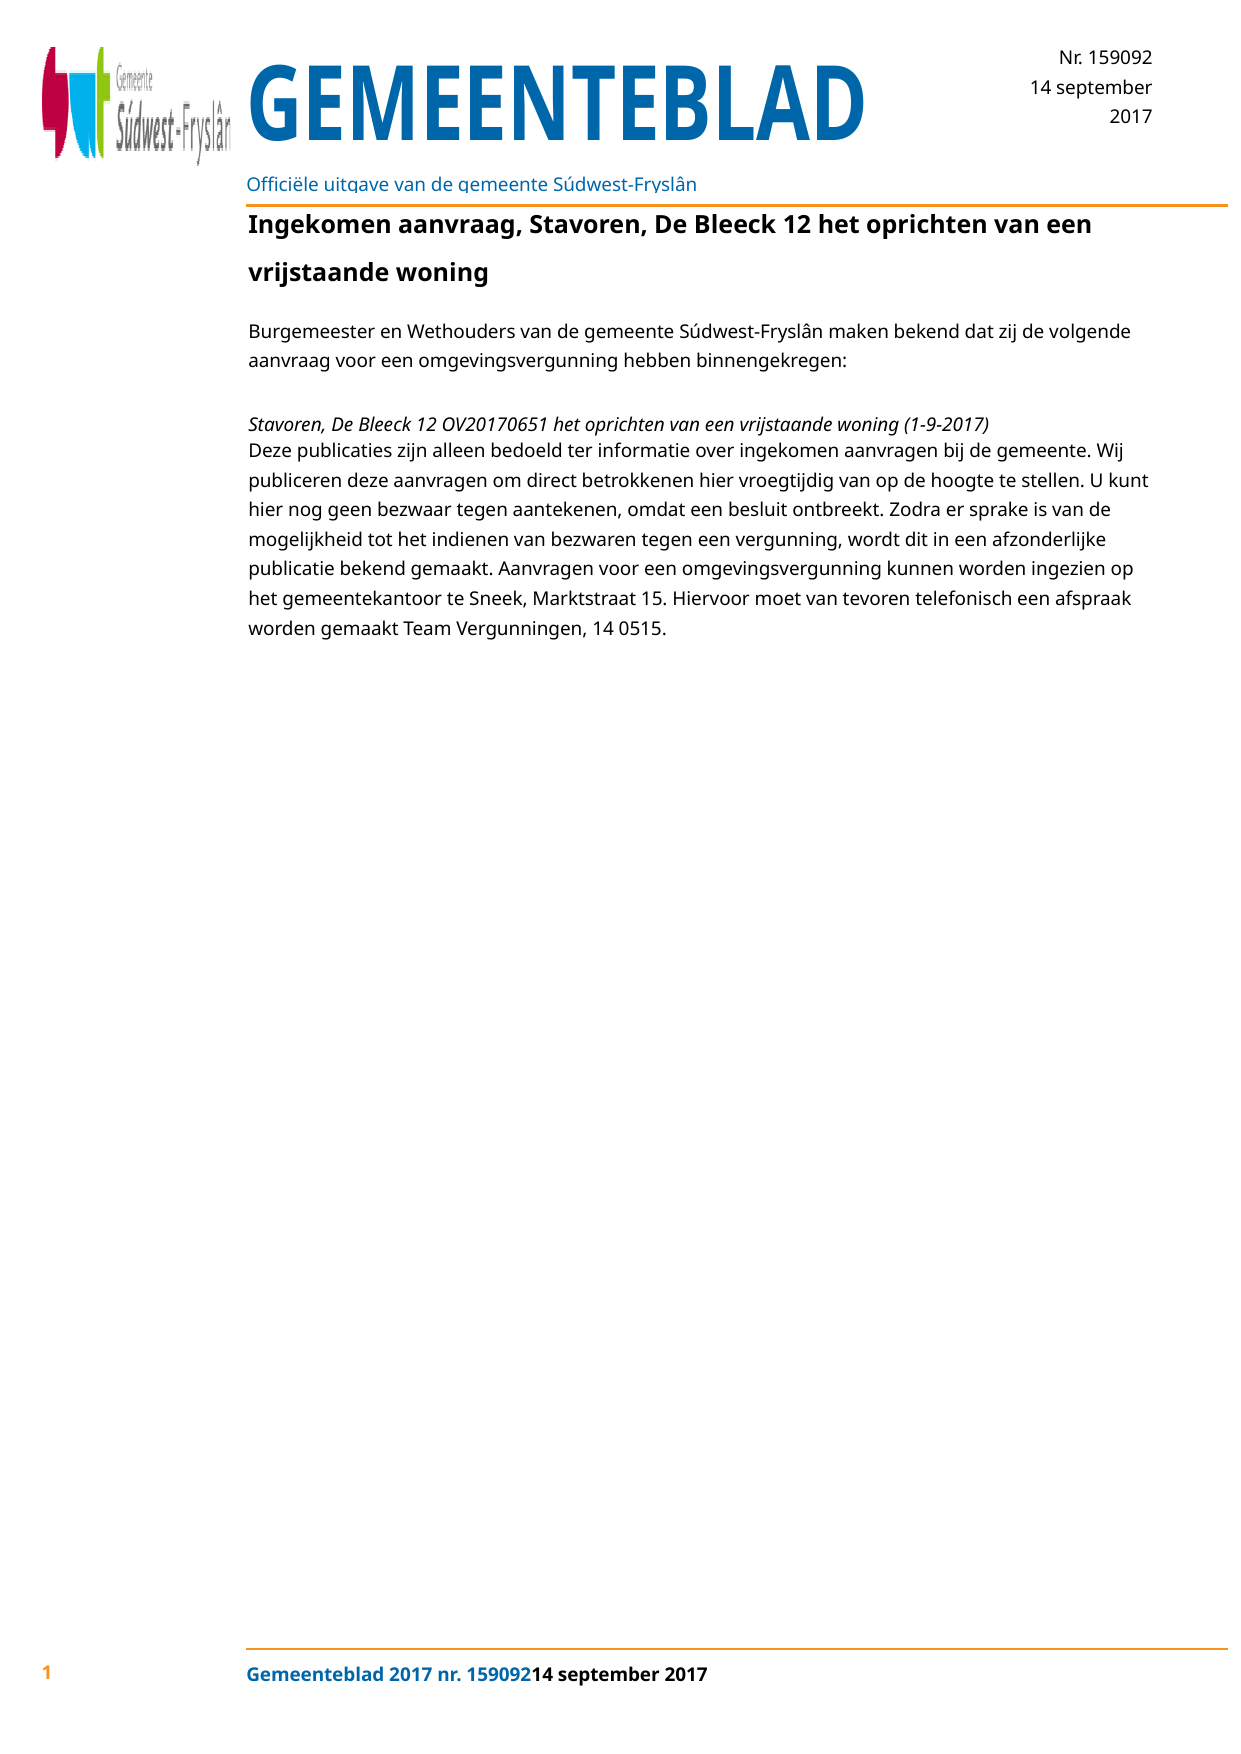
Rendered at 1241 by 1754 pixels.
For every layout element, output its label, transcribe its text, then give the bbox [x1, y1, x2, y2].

picture [41, 47, 231, 172]
text Ingekomen aanvraag, Stavoren, De Bleeck 12 het oprichten van een vrijstaande woning [248, 207, 1152, 288]
text Deze publicaties zijn alleen bedoeld ter informatie over ingekomen aanvragen bij de gemeente. Wij publiceren deze aanvragen om direct betrokkenen hier vroegtijdig van op de hoogte te stellen. U kunt hier nog geen bezwaar tegen aantekenen, omdat een besluit ontbreekt. Zodra er sprake is van de mogelijkheid tot het indienen van bezwaren tegen een vergunning, wordt dit in een afzonderlijke publicatie bekend gemaakt. Aanvragen voor een omgevingsvergunning kunnen worden ingezien op het gemeentekantoor te Sneek, Marktstraat 15. Hiervoor moet van tevoren telefonisch een afspraak worden gemaakt Team Vergunningen, 14 0515. [248, 437, 1152, 640]
text Burgemeester en Wethouders van de gemeente Súdwest-Fryslân maken bekend dat zij de volgende aanvraag voor een omgevingsvergunning hebben binnengekregen: [248, 318, 1152, 373]
text Stavoren, De Bleeck 12 OV20170651 het oprichten van een vrijstaande woning (1-9-2017) [248, 411, 1152, 437]
